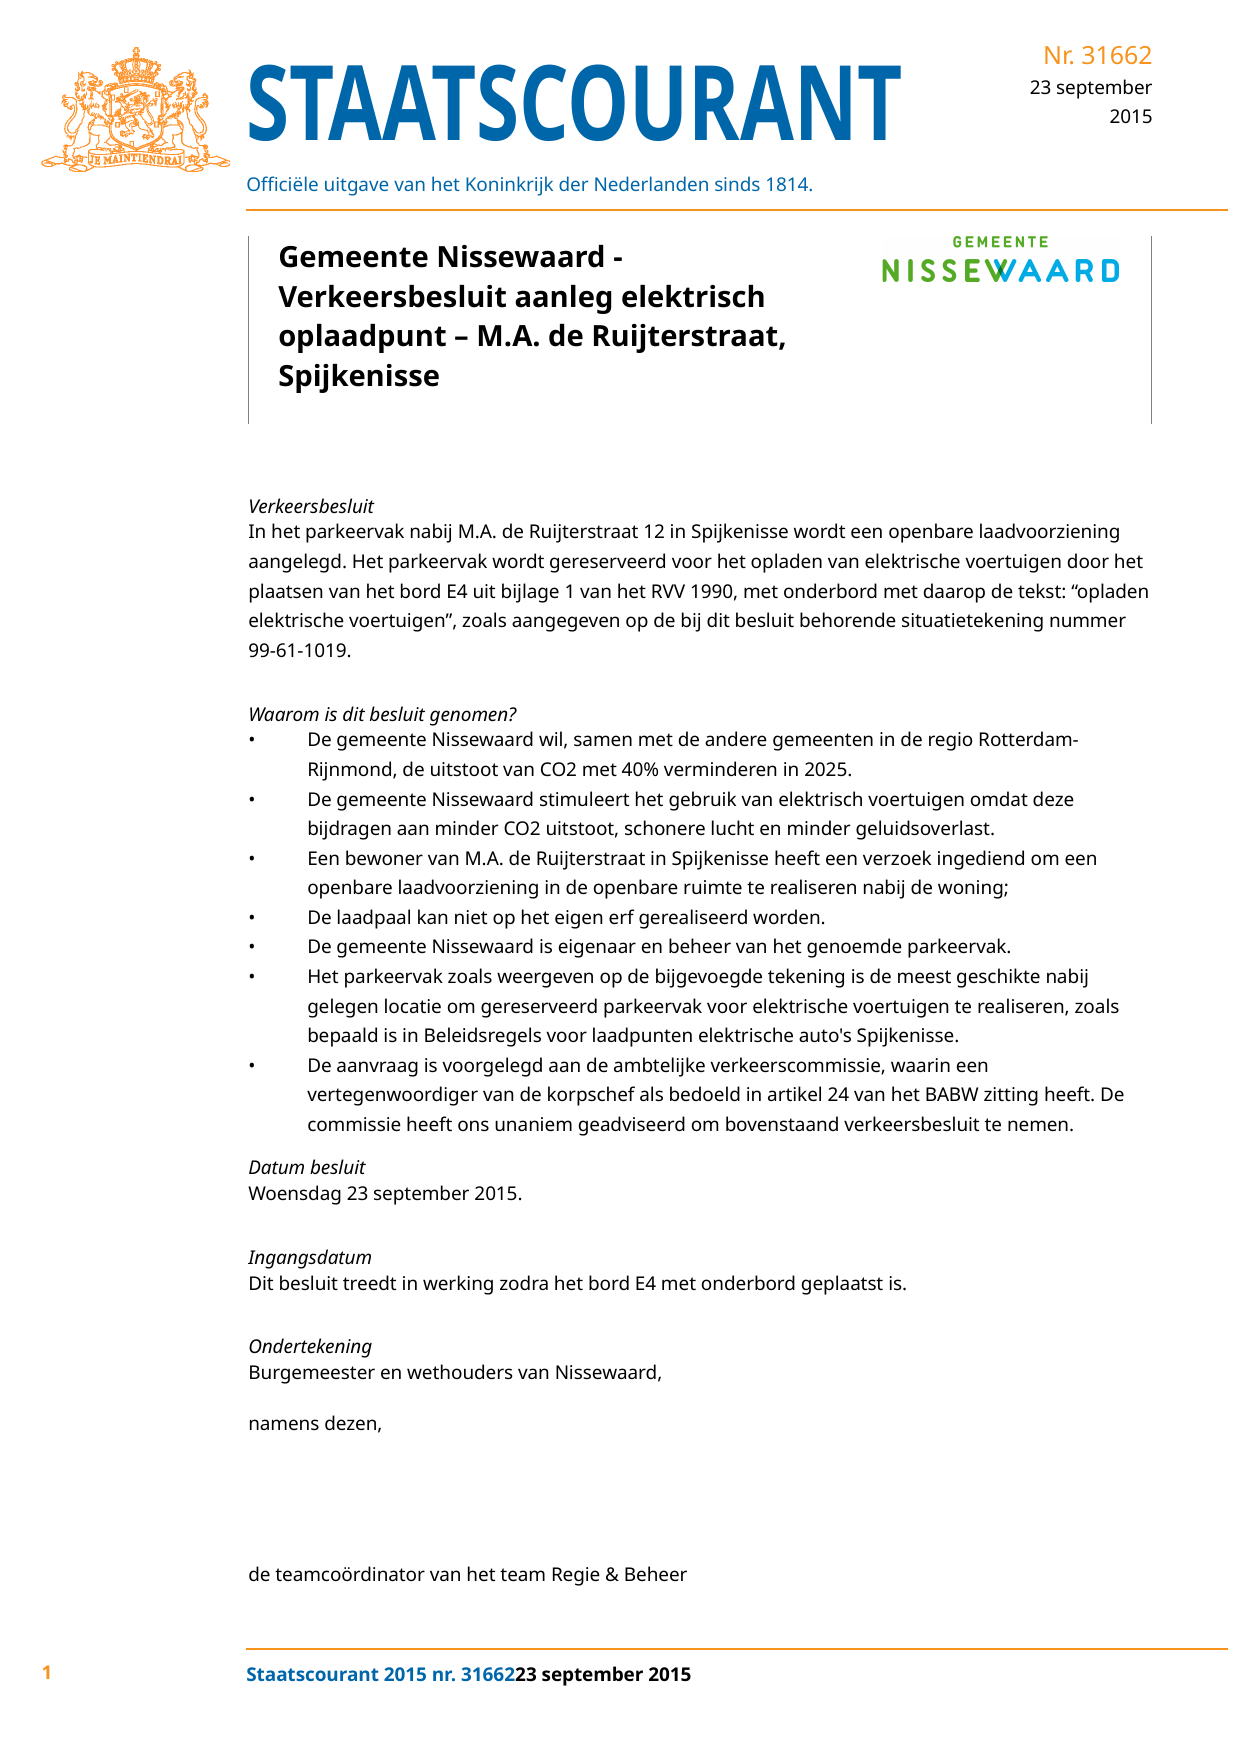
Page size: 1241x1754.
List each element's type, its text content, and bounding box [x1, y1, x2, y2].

text In het parkeervak nabij M.A. de Ruijterstraat 12 in Spijkenisse wordt een openbare laadvoorziening aangelegd. Het parkeervak wordt gereserveerd voor het opladen van elektrische voertuigen door het plaatsen van het bord E4 uit bijlage 1 van het RVV 1990, met onderbord met daarop de tekst: “opladen elektrische voertuigen”, zoals aangegeven op de bij dit besluit behorende situatietekening nummer 99-61-1019. [248, 519, 1152, 663]
text Woensdag 23 september 2015. [248, 1180, 1152, 1206]
list De laadpaal kan niet op het eigen erf gerealiseerd worden. [248, 904, 1152, 930]
text de teamcoördinator van het team Regie & Beheer [248, 1561, 1152, 1587]
text Ondertekening [248, 1334, 1152, 1359]
table_header [850, 236, 1151, 424]
list Het parkeervak zoals weergeven op de bijgevoegde tekening is de meest geschikte nabij gelegen locatie om gereserveerd parkeervak voor elektrische voertuigen te realiseren, zoals bepaald is in Beleidsregels voor laadpunten elektrische auto's Spijkenisse. [248, 963, 1152, 1048]
text Datum besluit [248, 1154, 1152, 1180]
text Dit besluit treedt in werking zodra het bord E4 met onderbord geplaatst is. [248, 1270, 1152, 1296]
list De gemeente Nissewaard stimuleert het gebruik van elektrisch voertuigen omdat deze bijdragen aan minder CO2 uitstoot, schonere lucht en minder geluidsoverlast. [248, 786, 1152, 841]
list Een bewoner van M.A. de Ruijterstraat in Spijkenisse heeft een verzoek ingediend om een openbare laadvoorziening in de openbare ruimte te realiseren nabij de woning; [248, 845, 1152, 900]
text namens dezen, [248, 1410, 1152, 1436]
text Ingangsdatum [248, 1244, 1152, 1270]
picture [1107, 264, 1114, 277]
picture [882, 236, 1119, 282]
list De aanvraag is voorgelegd aan de ambtelijke verkeerscommissie, waarin een vertegenwoordiger van de korpschef als bedoeld in artikel 24 van het BABW zitting heeft. De commissie heeft ons unaniem geadviseerd om bovenstaand verkeersbesluit te nemen. [248, 1052, 1152, 1137]
text Burgemeester en wethouders van Nissewaard, [248, 1359, 1152, 1385]
picture [41, 47, 231, 172]
list De gemeente Nissewaard is eigenaar en beheer van het genoemde parkeervak. [248, 934, 1152, 959]
picture [1081, 275, 1088, 282]
list De gemeente Nissewaard wil, samen met de andere gemeenten in de regio Rotterdam-Rijnmond, de uitstoot van CO2 met 40% verminderen in 2025. [248, 727, 1152, 782]
picture [1051, 277, 1064, 282]
picture [1023, 277, 1036, 282]
text Verkeersbesluit [248, 493, 1152, 519]
text Waarom is dit besluit genomen? [248, 701, 1152, 727]
table_header Gemeente Nissewaard - Verkeersbesluit aanleg elektrisch oplaadpunt – M.A. de Ruijterstraat, Spijkenisse [249, 236, 850, 424]
